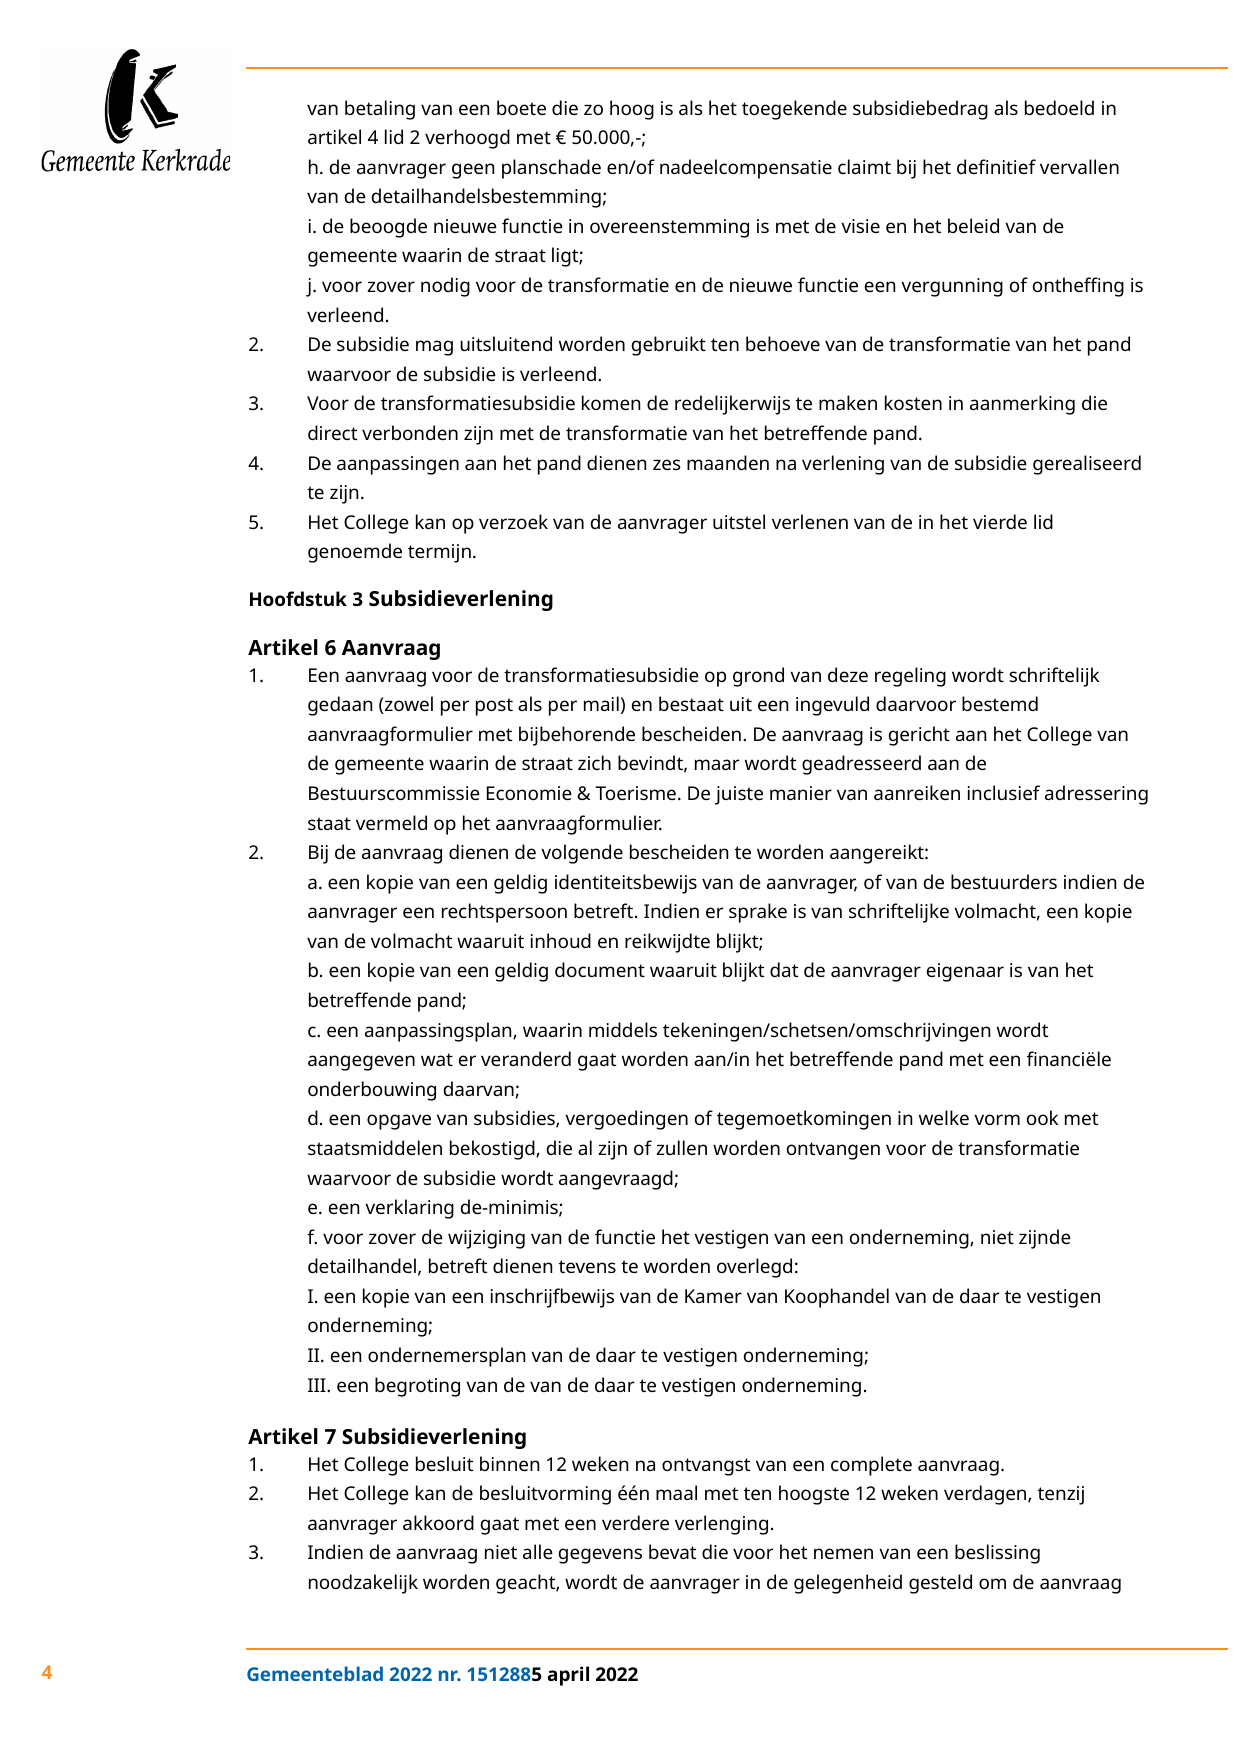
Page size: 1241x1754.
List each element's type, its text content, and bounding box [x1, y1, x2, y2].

list Het College besluit binnen 12 weken na ontvangst van een complete aanvraag. [248, 1451, 1152, 1476]
list Voor de transformatiesubsidie komen de redelijkerwijs te maken kosten in aanmerking die direct verbonden zijn met de transformatie van het betreffende pand. [248, 391, 1152, 446]
list e. een verklaring de-minimis; [248, 1194, 1152, 1220]
list Het College kan de besluitvorming één maal met ten hoogste 12 weken verdagen, tenzij aanvrager akkoord gaat met een verdere verlenging. [248, 1480, 1152, 1536]
picture [41, 47, 231, 172]
list d. een opgave van subsidies, vergoedingen of tegemoetkomingen in welke vorm ook met staatsmiddelen bekostigd, die al zijn of zullen worden ontvangen voor de transformatie waarvoor de subsidie wordt aangevraagd; [248, 1106, 1152, 1191]
list II. een ondernemersplan van de daar te vestigen onderneming; [248, 1342, 1152, 1368]
list c. een aanpassingsplan, waarin middels tekeningen/schetsen/omschrijvingen wordt aangegeven wat er veranderd gaat worden aan/in het betreffende pand met een financiële onderbouwing daarvan; [248, 1017, 1152, 1102]
list h. de aanvrager geen planschade en/of nadeelcompensatie claimt bij het definitief vervallen van de detailhandelsbestemming; [248, 154, 1152, 209]
list f. voor zover de wijziging van de functie het vestigen van een onderneming, niet zijnde detailhandel, betreft dienen tevens te worden overlegd: [248, 1224, 1152, 1279]
list a. een kopie van een geldig identiteitsbewijs van de aanvrager, of van de bestuurders indien de aanvrager een rechtspersoon betreft. Indien er sprake is van schriftelijke volmacht, een kopie van de volmacht waaruit inhoud en reikwijdte blijkt; [248, 869, 1152, 954]
list i. de beoogde nieuwe functie in overeenstemming is met de visie en het beleid van de gemeente waarin de straat ligt; [248, 213, 1152, 268]
text Hoofdstuk 3 Subsidieverlening [248, 584, 1152, 613]
list j. voor zover nodig voor de transformatie en de nieuwe functie een vergunning of ontheffing is verleend. [248, 272, 1152, 328]
list Bij de aanvraag dienen de volgende bescheiden te worden aangereikt: [248, 839, 1152, 865]
list b. een kopie van een geldig document waaruit blijkt dat de aanvrager eigenaar is van het betreffende pand; [248, 958, 1152, 1013]
list Indien de aanvraag niet alle gegevens bevat die voor het nemen van een beslissing noodzakelijk worden geacht, wordt de aanvrager in de gelegenheid gesteld om de aanvraag [248, 1539, 1152, 1595]
list III. een begroting van de van de daar te vestigen onderneming. [248, 1372, 1152, 1398]
list Het College kan op verzoek van de aanvrager uitstel verlenen van de in het vierde lid genoemde termijn. [248, 509, 1152, 564]
text Artikel 7 Subsidieverlening [248, 1422, 1152, 1451]
list van betaling van een boete die zo hoog is als het toegekende subsidiebedrag als bedoeld in artikel 4 lid 2 verhoogd met € 50.000,-; [248, 95, 1152, 150]
list De aanpassingen aan het pand dienen zes maanden na verlening van de subsidie gerealiseerd te zijn. [248, 450, 1152, 505]
list I. een kopie van een inschrijfbewijs van de Kamer van Koophandel van de daar te vestigen onderneming; [248, 1283, 1152, 1338]
list Een aanvraag voor de transformatiesubsidie op grond van deze regeling wordt schriftelijk gedaan (zowel per post als per mail) en bestaat uit een ingevuld daarvoor bestemd aanvraagformulier met bijbehorende bescheiden. De aanvraag is gericht aan het College van de gemeente waarin de straat zich bevindt, maar wordt geadresseerd aan de Bestuurscommissie Economie & Toerisme. De juiste manier van aanreiken inclusief adressering staat vermeld op het aanvraagformulier. [248, 662, 1152, 836]
list De subsidie mag uitsluitend worden gebruikt ten behoeve van de transformatie van het pand waarvoor de subsidie is verleend. [248, 331, 1152, 387]
text Artikel 6 Aanvraag [248, 633, 1152, 662]
